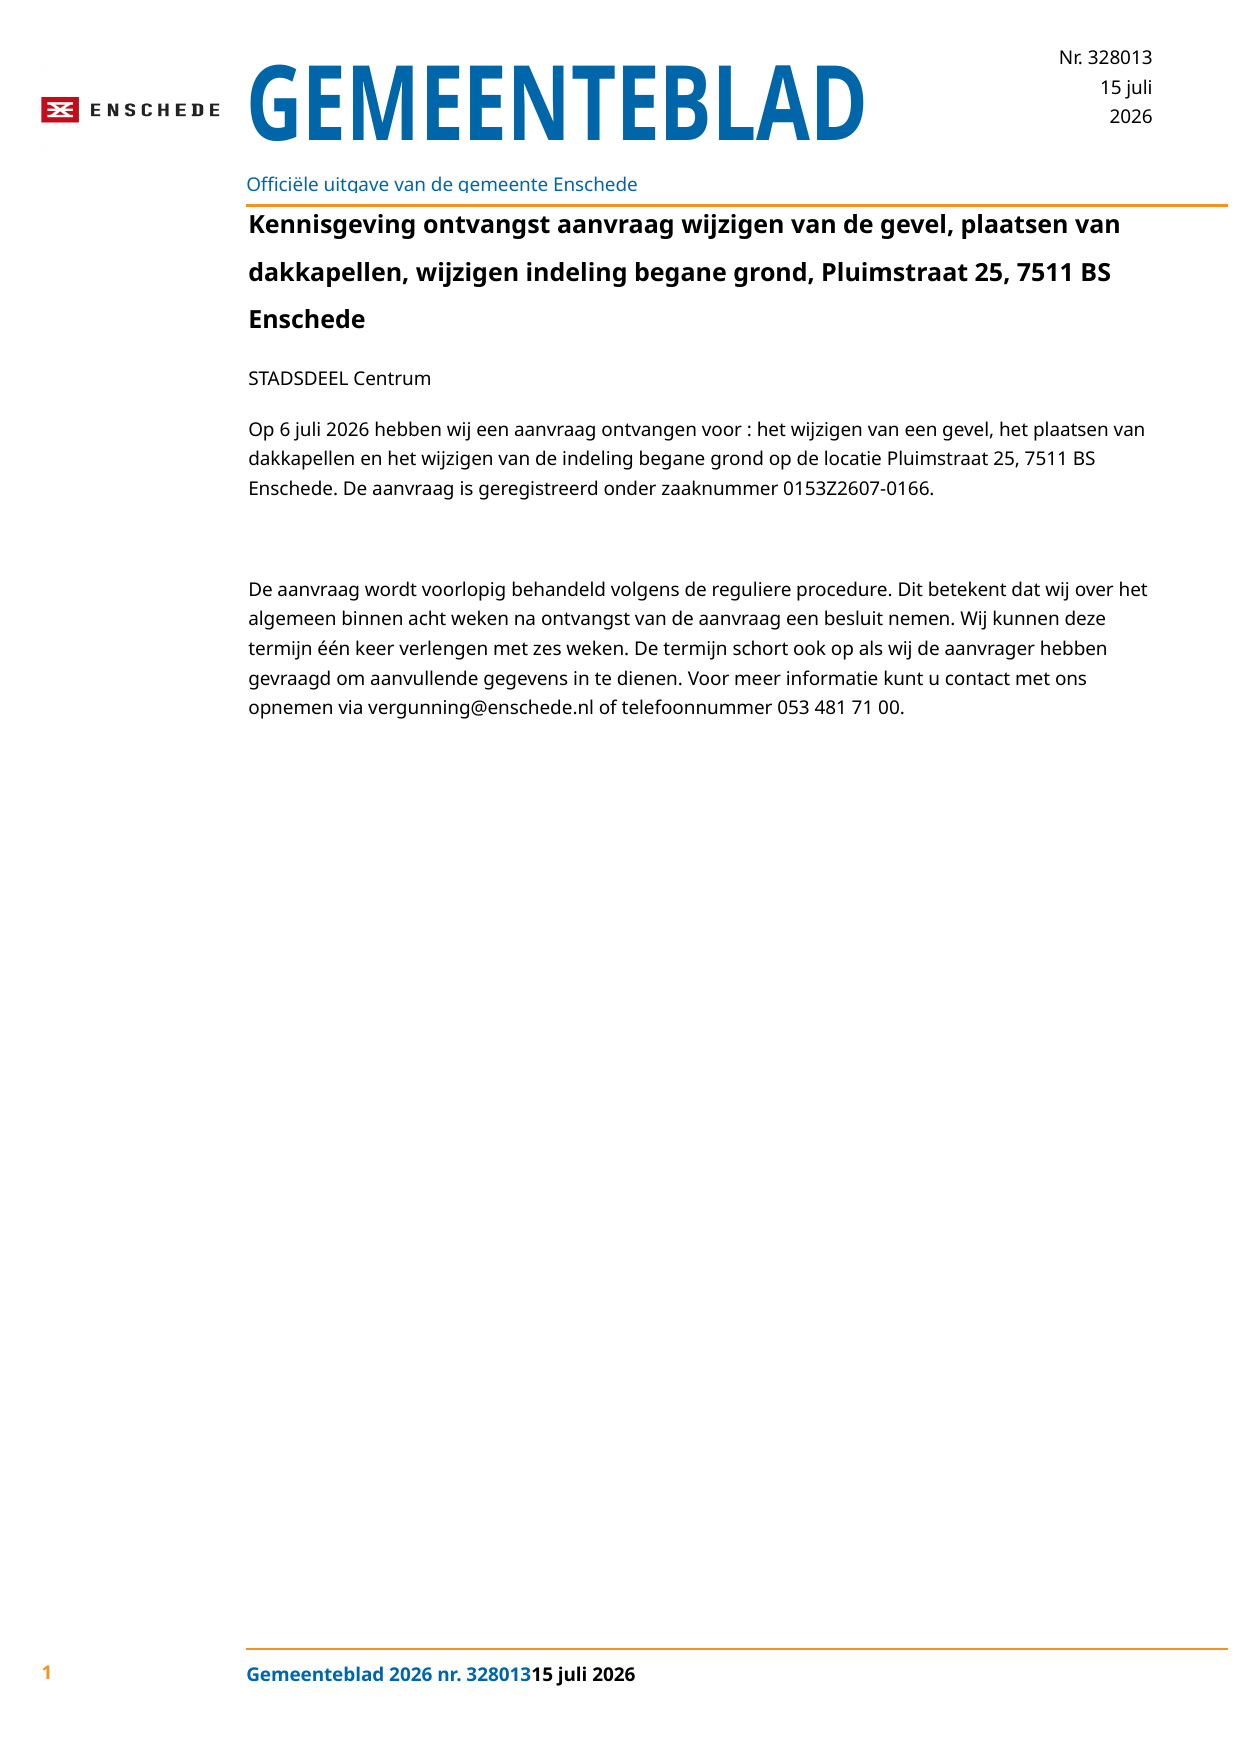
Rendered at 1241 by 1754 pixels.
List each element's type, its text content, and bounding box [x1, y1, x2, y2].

text Kennisgeving ontvangst aanvraag wijzigen van de gevel, plaatsen van dakkapellen, wijzigen indeling begane grond, Pluimstraat 25, 7511 BS Enschede [248, 207, 1152, 336]
text Op 6 juli 2026 hebben wij een aanvraag ontvangen voor : het wijzigen van een gevel, het plaatsen van dakkapellen en het wijzigen van de indeling begane grond op de locatie Pluimstraat 25, 7511 BS Enschede. De aanvraag is geregistreerd onder zaaknummer 0153Z2607-0166. [248, 416, 1152, 501]
text De aanvraag wordt voorlopig behandeld volgens de reguliere procedure. Dit betekent dat wij over het algemeen binnen acht weken na ontvangst van de aanvraag een besluit nemen. Wij kunnen deze termijn één keer verlengen met zes weken. De termijn schort ook op als wij de aanvrager hebben gevraagd om aanvullende gegevens in te dienen. Voor meer informatie kunt u contact met ons opnemen via vergunning@enschede.nl of telefoonnummer 053 481 71 00. [248, 576, 1152, 720]
text STADSDEEL Centrum [248, 366, 1152, 391]
picture [41, 47, 231, 172]
